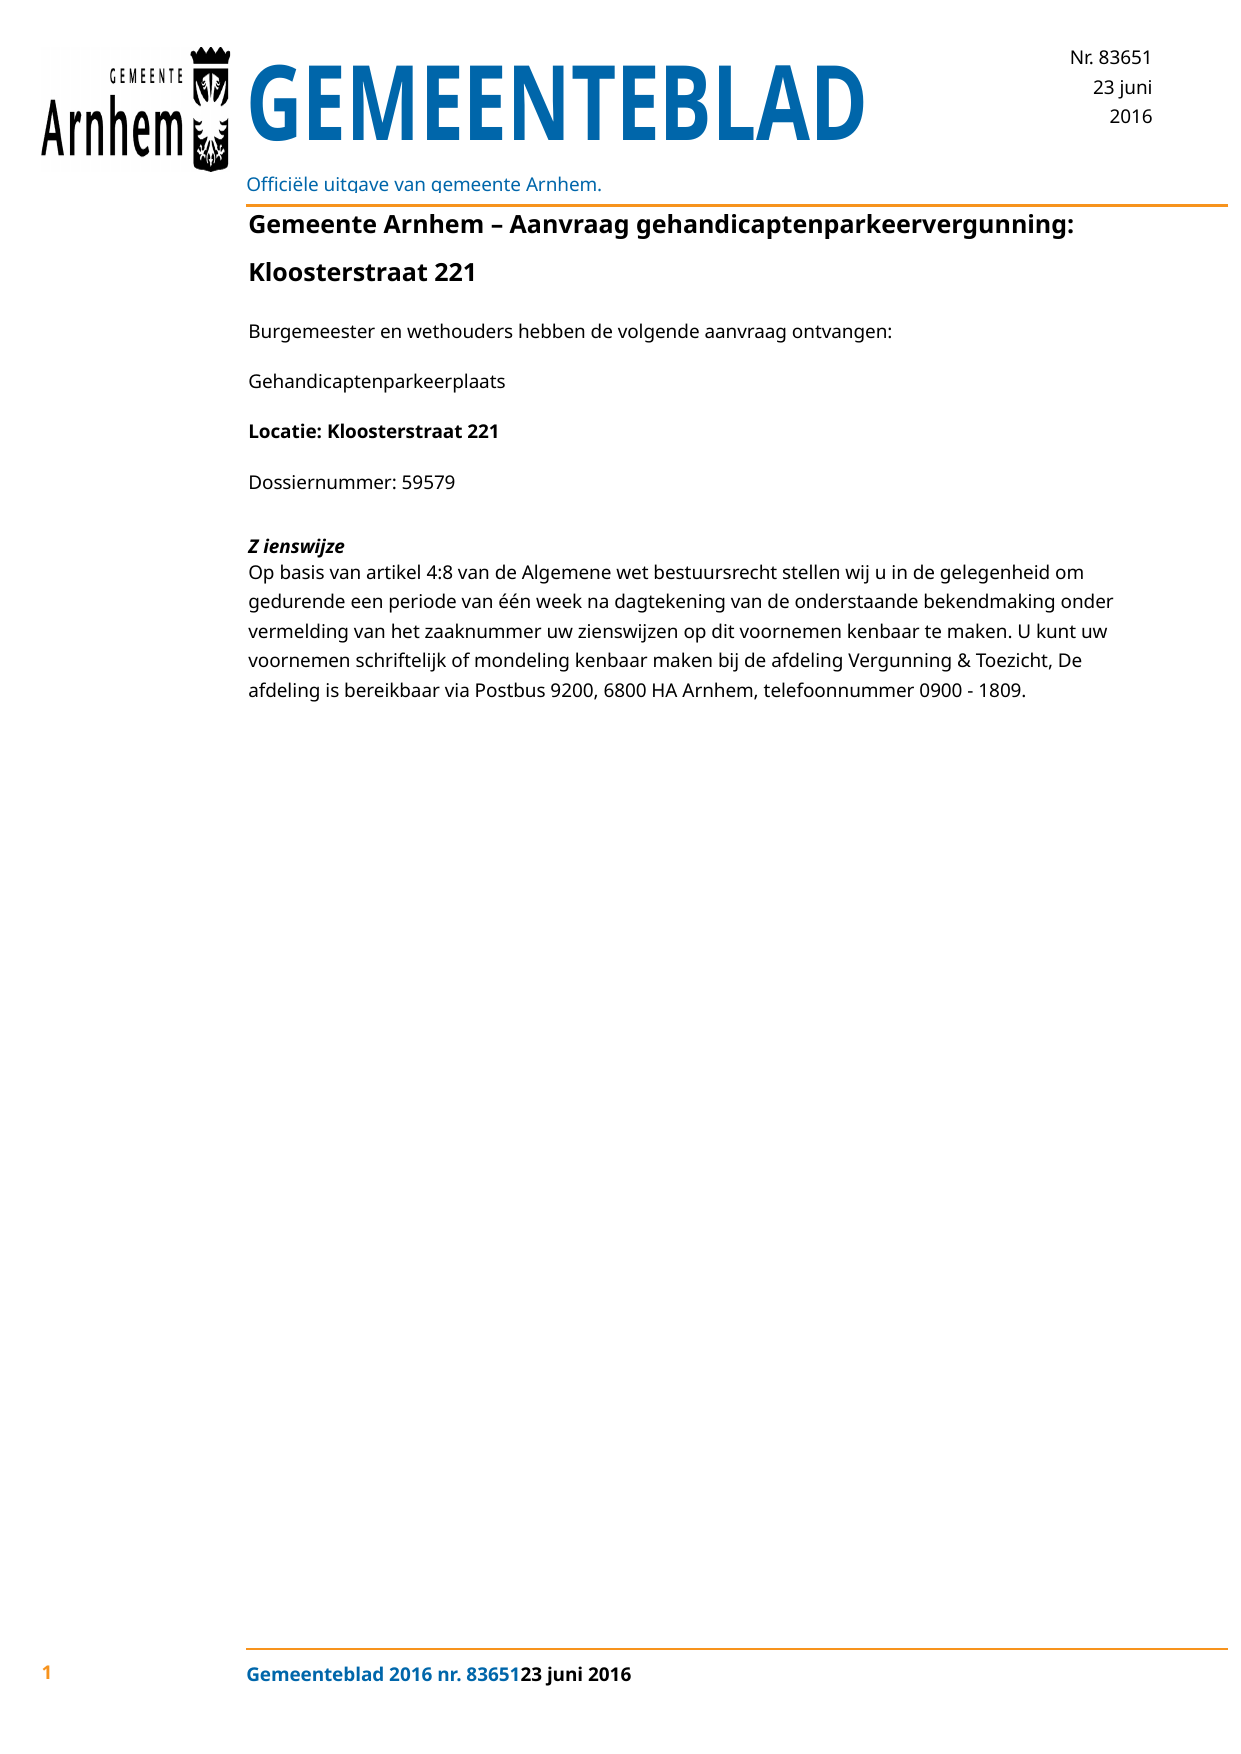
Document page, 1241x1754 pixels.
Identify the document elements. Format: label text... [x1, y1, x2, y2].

text Dossiernummer: 59579 [248, 469, 1152, 495]
text Burgemeester en wethouders hebben de volgende aanvraag ontvangen: [248, 318, 1152, 344]
text Op basis van artikel 4:8 van de Algemene wet bestuursrecht stellen wij u in de gelegenheid om gedurende een periode van één week na dagtekening van de onderstaande bekendmaking onder vermelding van het zaaknummer uw zienswijzen op dit voornemen kenbaar te maken. U kunt uw voornemen schriftelijk of mondeling kenbaar maken bij de afdeling Vergunning & Toezicht, De afdeling is bereikbaar via Postbus 9200, 6800 HA Arnhem, telefoonnummer 0900 - 1809. [248, 559, 1152, 703]
text Gehandicaptenparkeerplaats [248, 368, 1152, 394]
text Locatie: Kloosterstraat 221 [248, 419, 1152, 444]
picture [41, 47, 231, 172]
text Gemeente Arnhem – Aanvraag gehandicaptenparkeervergunning: Kloosterstraat 221 [248, 207, 1152, 288]
text Z ienswijze [248, 533, 1152, 559]
